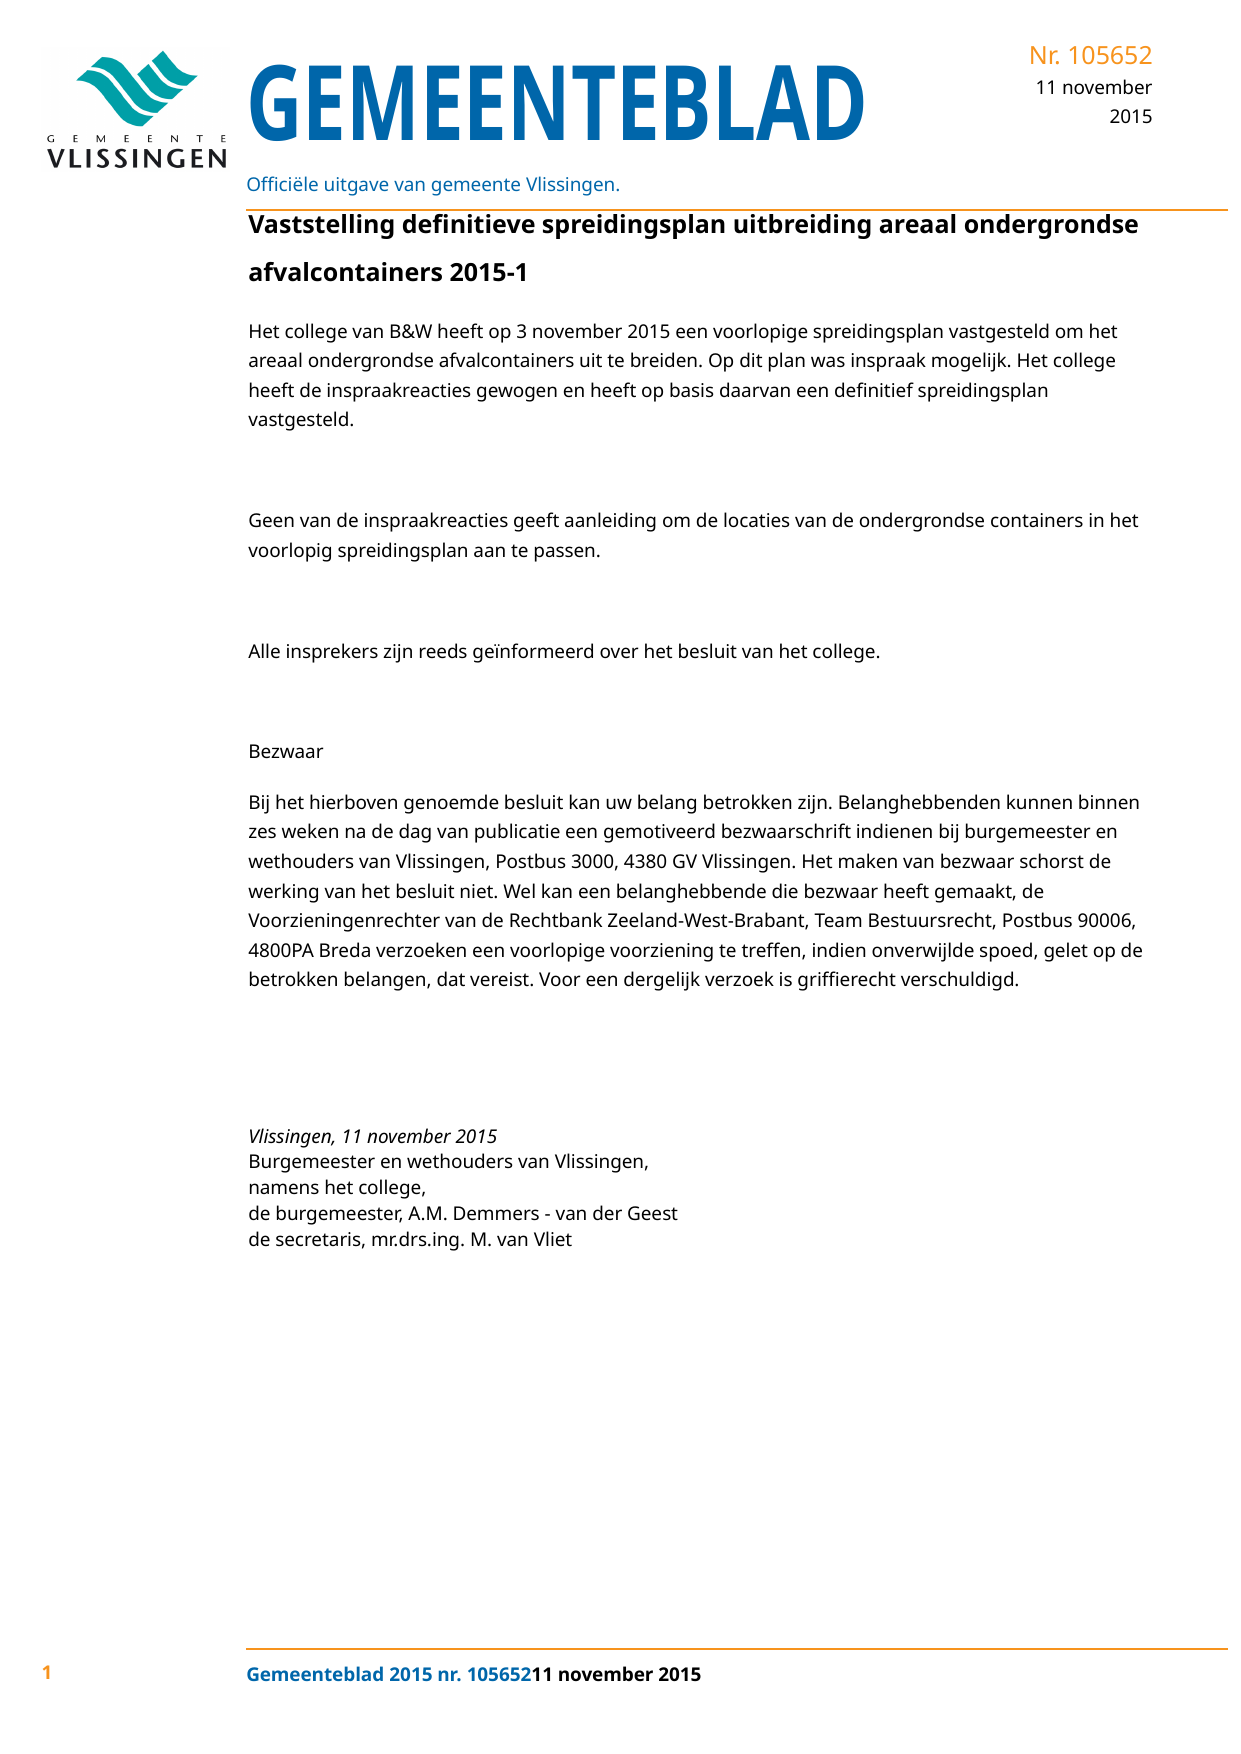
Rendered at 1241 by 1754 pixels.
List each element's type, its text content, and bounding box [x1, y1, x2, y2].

text Geen van de inspraakreacties geeft aanleiding om de locaties van de ondergrondse containers in het voorlopig spreidingsplan aan te passen. [248, 507, 1152, 563]
text Vlissingen, 11 november 2015 [248, 1123, 1152, 1148]
text de secretaris, mr.drs.ing. M. van Vliet [248, 1226, 1152, 1251]
text Vaststelling definitieve spreidingsplan uitbreiding areaal ondergrondse afvalcontainers 2015-1 [248, 211, 1152, 288]
text Bezwaar [248, 739, 1152, 764]
text Burgemeester en wethouders van Vlissingen, [248, 1148, 1152, 1174]
text de burgemeester, A.M. Demmers - van der Geest [248, 1200, 1152, 1226]
text namens het college, [248, 1174, 1152, 1200]
text Alle insprekers zijn reeds geïnformeerd over het besluit van het college. [248, 638, 1152, 664]
text Het college van B&W heeft op 3 november 2015 een voorlopige spreidingsplan vastgesteld om het areaal ondergrondse afvalcontainers uit te breiden. Op dit plan was inspraak mogelijk. Het college heeft de inspraakreacties gewogen en heeft op basis daarvan een definitief spreidingsplan vastgesteld. [248, 318, 1152, 432]
picture [41, 47, 231, 172]
text Bij het hierboven genoemde besluit kan uw belang betrokken zijn. Belanghebbenden kunnen binnen zes weken na de dag van publicatie een gemotiveerd bezwaarschrift indienen bij burgemeester en wethouders van Vlissingen, Postbus 3000, 4380 GV Vlissingen. Het maken van bezwaar schorst de werking van het besluit niet. Wel kan een belanghebbende die bezwaar heeft gemaakt, de Voorzieningenrechter van de Rechtbank Zeeland-West-Brabant, Team Bestuursrecht, Postbus 90006, 4800PA Breda verzoeken een voorlopige voorziening te treffen, indien onverwijlde spoed, gelet op de betrokken belangen, dat vereist. Voor een dergelijk verzoek is griffierecht verschuldigd. [248, 789, 1152, 992]
